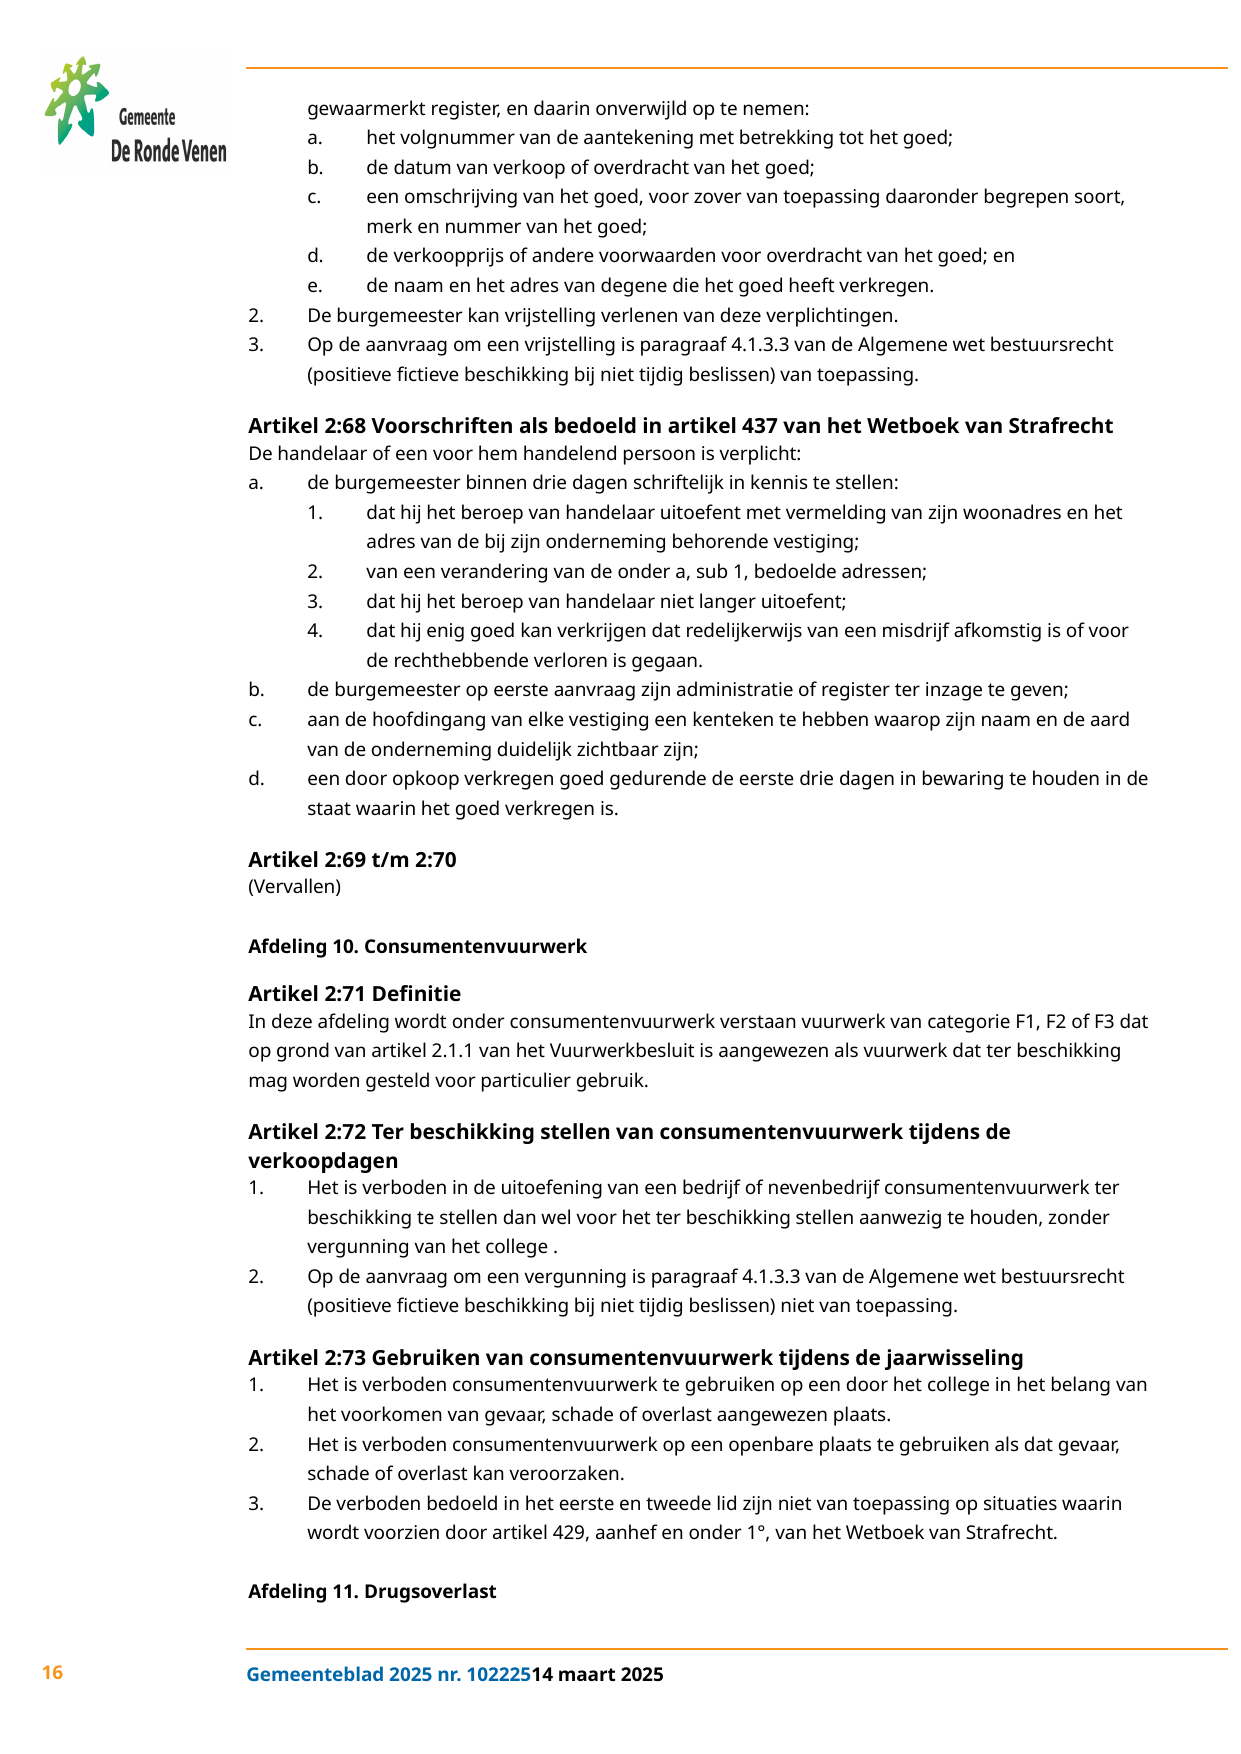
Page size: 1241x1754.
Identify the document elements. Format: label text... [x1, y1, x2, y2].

list de burgemeester op eerste aanvraag zijn administratie of register ter inzage te geven; [248, 677, 1152, 702]
list dat hij het beroep van handelaar uitoefent met vermelding van zijn woonadres en het adres van de bij zijn onderneming behorende vestiging; [307, 499, 1152, 554]
list de verkoopprijs of andere voorwaarden voor overdracht van het goed; en [307, 243, 1152, 268]
text De handelaar of een voor hem handelend persoon is verplicht: [248, 440, 1152, 466]
list Het is verboden consumentenvuurwerk op een openbare plaats te gebruiken als dat gevaar, schade of overlast kan veroorzaken. [248, 1431, 1152, 1486]
text Artikel 2:72 Ter beschikking stellen van consumentenvuurwerk tijdens de verkoopdagen [248, 1117, 1152, 1174]
list een omschrijving van het goed, voor zover van toepassing daaronder begrepen soort, merk en nummer van het goed; [307, 183, 1152, 239]
list van een verandering van de onder a, sub 1, bedoelde adressen; [307, 558, 1152, 584]
list de burgemeester binnen drie dagen schriftelijk in kennis te stellen: [248, 469, 1152, 495]
list Het is verboden consumentenvuurwerk te gebruiken op een door het college in het belang van het voorkomen van gevaar, schade of overlast aangewezen plaats. [248, 1372, 1152, 1427]
list De verboden bedoeld in het eerste en tweede lid zijn niet van toepassing op situaties waarin wordt voorzien door artikel 429, aanhef en onder 1°, van het Wetboek van Strafrecht. [248, 1490, 1152, 1545]
list De burgemeester kan vrijstelling verlenen van deze verplichtingen. [248, 302, 1152, 328]
list Op de aanvraag om een vergunning is paragraaf 4.1.3.3 van de Algemene wet bestuursrecht (positieve fictieve beschikking bij niet tijdig beslissen) niet van toepassing. [248, 1263, 1152, 1318]
text (Vervallen) [248, 874, 1152, 899]
list het volgnummer van de aantekening met betrekking tot het goed; [307, 124, 1152, 150]
text Artikel 2:69 t/m 2:70 [248, 845, 1152, 874]
text Afdeling 11. Drugsoverlast [248, 1579, 1152, 1604]
list de naam en het adres van degene die het goed heeft verkregen. [307, 272, 1152, 298]
list een door opkoop verkregen goed gedurende de eerste drie dagen in bewaring te houden in de staat waarin het goed verkregen is. [248, 765, 1152, 821]
text Afdeling 10. Consumentenvuurwerk [248, 933, 1152, 959]
list aan de hoofdingang van elke vestiging een kenteken te hebben waarop zijn naam en de aard van de onderneming duidelijk zichtbaar zijn; [248, 706, 1152, 761]
text In deze afdeling wordt onder consumentenvuurwerk verstaan vuurwerk van categorie F1, F2 of F3 dat op grond van artikel 2.1.1 van het Vuurwerkbesluit is aangewezen als vuurwerk dat ter beschikking mag worden gesteld voor particulier gebruik. [248, 1008, 1152, 1093]
list gewaarmerkt register, en daarin onverwijld op te nemen: [248, 95, 1152, 121]
list Het is verboden in de uitoefening van een bedrijf of nevenbedrijf consumentenvuurwerk ter beschikking te stellen dan wel voor het ter beschikking stellen aanwezig te houden, zonder vergunning van het college . [248, 1174, 1152, 1259]
text Artikel 2:71 Definitie [248, 979, 1152, 1008]
list Op de aanvraag om een vrijstelling is paragraaf 4.1.3.3 van de Algemene wet bestuursrecht (positieve fictieve beschikking bij niet tijdig beslissen) van toepassing. [248, 331, 1152, 387]
list de datum van verkoop of overdracht van het goed; [307, 154, 1152, 180]
list dat hij enig goed kan verkrijgen dat redelijkerwijs van een misdrijf afkomstig is of voor de rechthebbende verloren is gegaan. [307, 617, 1152, 673]
text Artikel 2:73 Gebruiken van consumentenvuurwerk tijdens de jaarwisseling [248, 1343, 1152, 1372]
picture [41, 47, 231, 172]
list dat hij het beroep van handelaar niet langer uitoefent; [307, 588, 1152, 613]
text Artikel 2:68 Voorschriften als bedoeld in artikel 437 van het Wetboek van Strafrecht [248, 411, 1152, 440]
